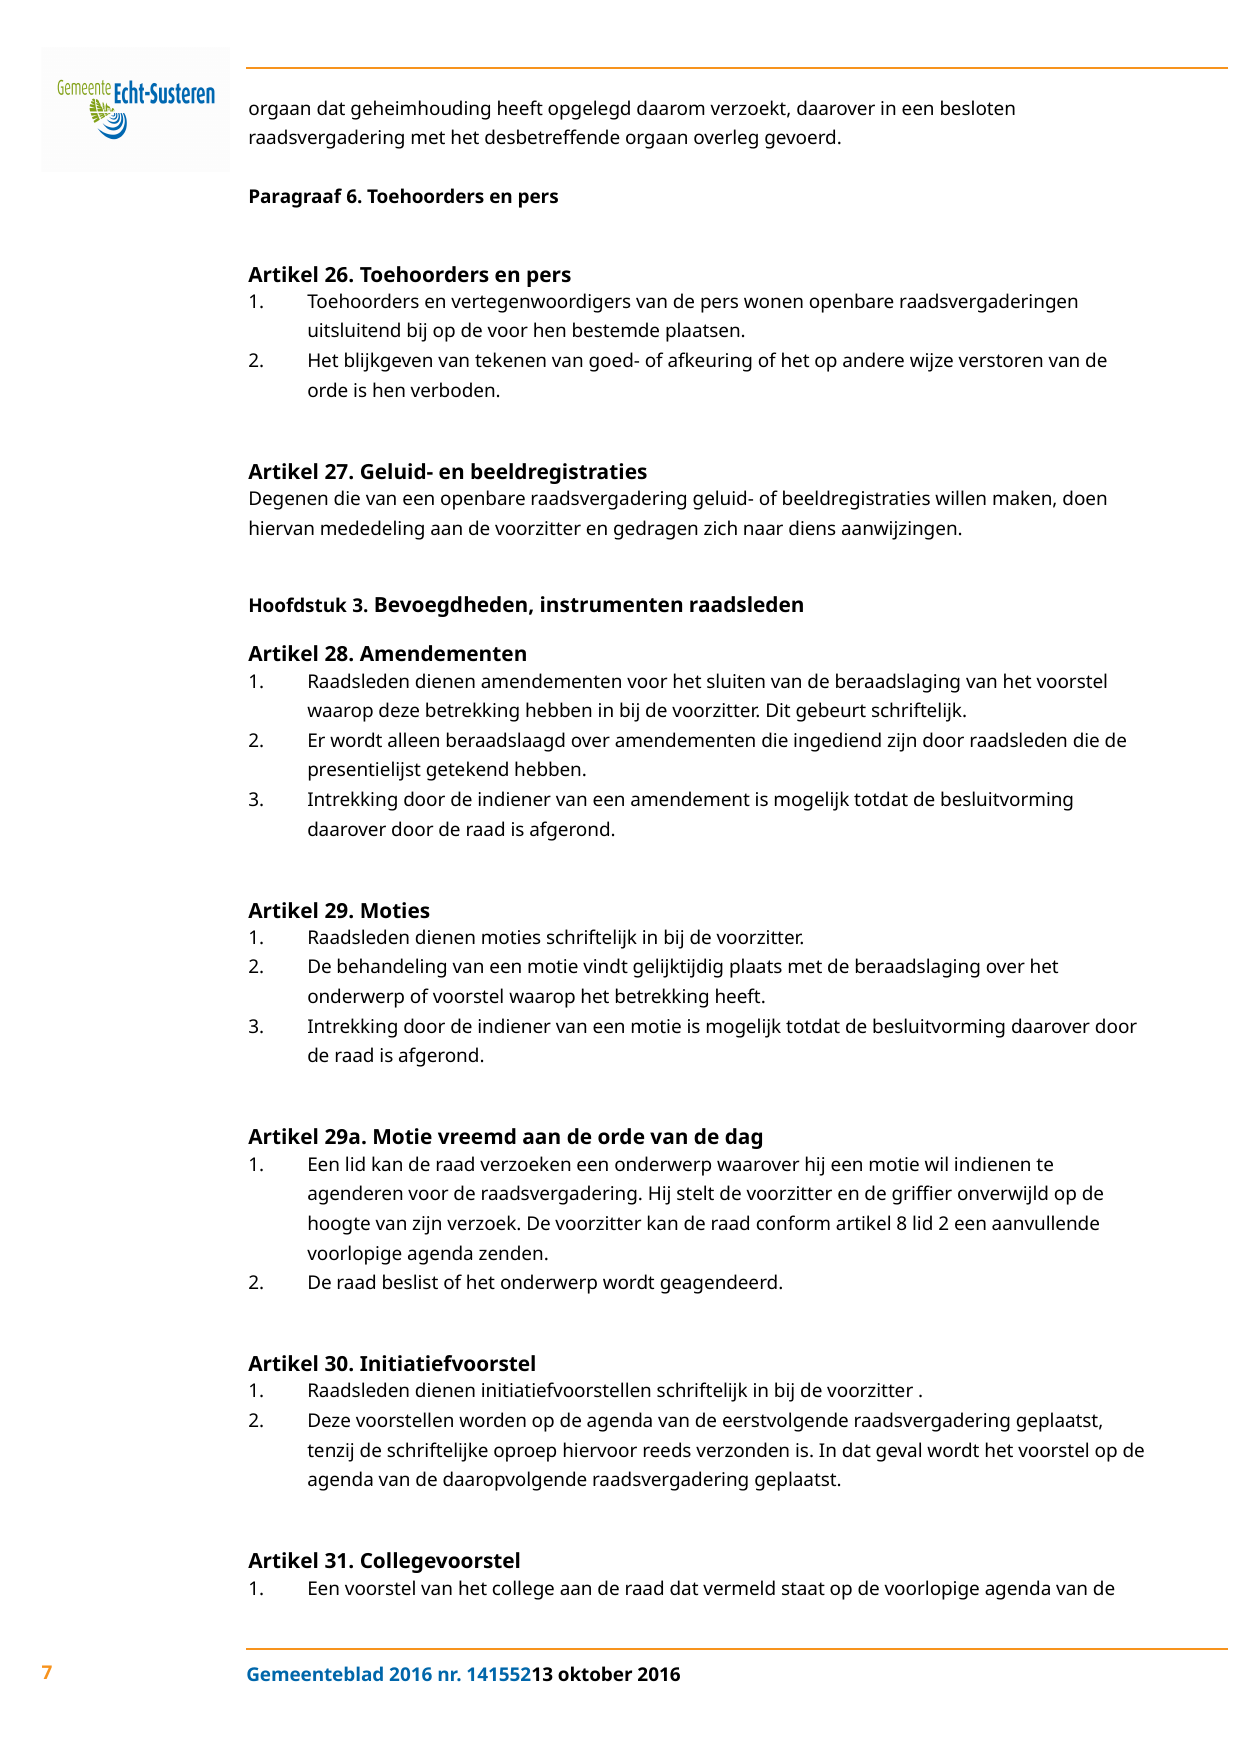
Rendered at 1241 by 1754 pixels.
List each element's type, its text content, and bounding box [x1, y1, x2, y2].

list Toehoorders en vertegenwoordigers van de pers wonen openbare raadsvergaderingen uitsluitend bij op de voor hen bestemde plaatsen. [248, 288, 1152, 343]
list Raadsleden dienen moties schriftelijk in bij de voorzitter. [248, 924, 1152, 950]
list De behandeling van een motie vindt gelijktijdig plaats met de beraadslaging over het onderwerp of voorstel waarop het betrekking heeft. [248, 954, 1152, 1009]
list De raad beslist of het onderwerp wordt geagendeerd. [248, 1269, 1152, 1295]
text Artikel 28. Amendementen [248, 639, 1152, 668]
list Intrekking door de indiener van een amendement is mogelijk totdat de besluitvorming daarover door de raad is afgerond. [248, 786, 1152, 841]
text orgaan dat geheimhouding heeft opgelegd daarom verzoekt, daarover in een besloten raadsvergadering met het desbetreffende orgaan overleg gevoerd. [248, 95, 1152, 150]
list Deze voorstellen worden op de agenda van de eerstvolgende raadsvergadering geplaatst, tenzij de schriftelijke oproep hiervoor reeds verzonden is. In dat geval wordt het voorstel op de agenda van de daaropvolgende raadsvergadering geplaatst. [248, 1407, 1152, 1492]
text Artikel 29a. Motie vreemd aan de orde van de dag [248, 1122, 1152, 1151]
text Artikel 26. Toehoorders en pers [248, 260, 1152, 288]
list Er wordt alleen beraadslaagd over amendementen die ingediend zijn door raadsleden die de presentielijst getekend hebben. [248, 727, 1152, 782]
list Een lid kan de raad verzoeken een onderwerp waarover hij een motie wil indienen te agenderen voor de raadsvergadering. Hij stelt de voorzitter en de griffier onverwijld op de hoogte van zijn verzoek. De voorzitter kan de raad conform artikel 8 lid 2 een aanvullende voorlopige agenda zenden. [248, 1151, 1152, 1265]
list Intrekking door de indiener van een motie is mogelijk totdat de besluitvorming daarover door de raad is afgerond. [248, 1013, 1152, 1068]
text Degenen die van een openbare raadsvergadering geluid- of beeldregistraties willen maken, doen hiervan mededeling aan de voorzitter en gedragen zich naar diens aanwijzingen. [248, 485, 1152, 541]
text Paragraaf 6. Toehoorders en pers [248, 183, 1152, 209]
list Raadsleden dienen initiatiefvoorstellen schriftelijk in bij de voorzitter . [248, 1378, 1152, 1403]
list Het blijkgeven van tekenen van goed- of afkeuring of het op andere wijze verstoren van de orde is hen verboden. [248, 347, 1152, 403]
text Artikel 27. Geluid- en beeldregistraties [248, 457, 1152, 485]
list Een voorstel van het college aan de raad dat vermeld staat op de voorlopige agenda van de [248, 1575, 1152, 1601]
text Artikel 29. Moties [248, 896, 1152, 924]
text Artikel 31. Collegevoorstel [248, 1546, 1152, 1575]
text Hoofdstuk 3. Bevoegdheden, instrumenten raadsleden [248, 590, 1152, 618]
text Artikel 30. Initiatiefvoorstel [248, 1349, 1152, 1378]
picture [41, 47, 231, 172]
list Raadsleden dienen amendementen voor het sluiten van de beraadslaging van het voorstel waarop deze betrekking hebben in bij de voorzitter. Dit gebeurt schriftelijk. [248, 668, 1152, 723]
